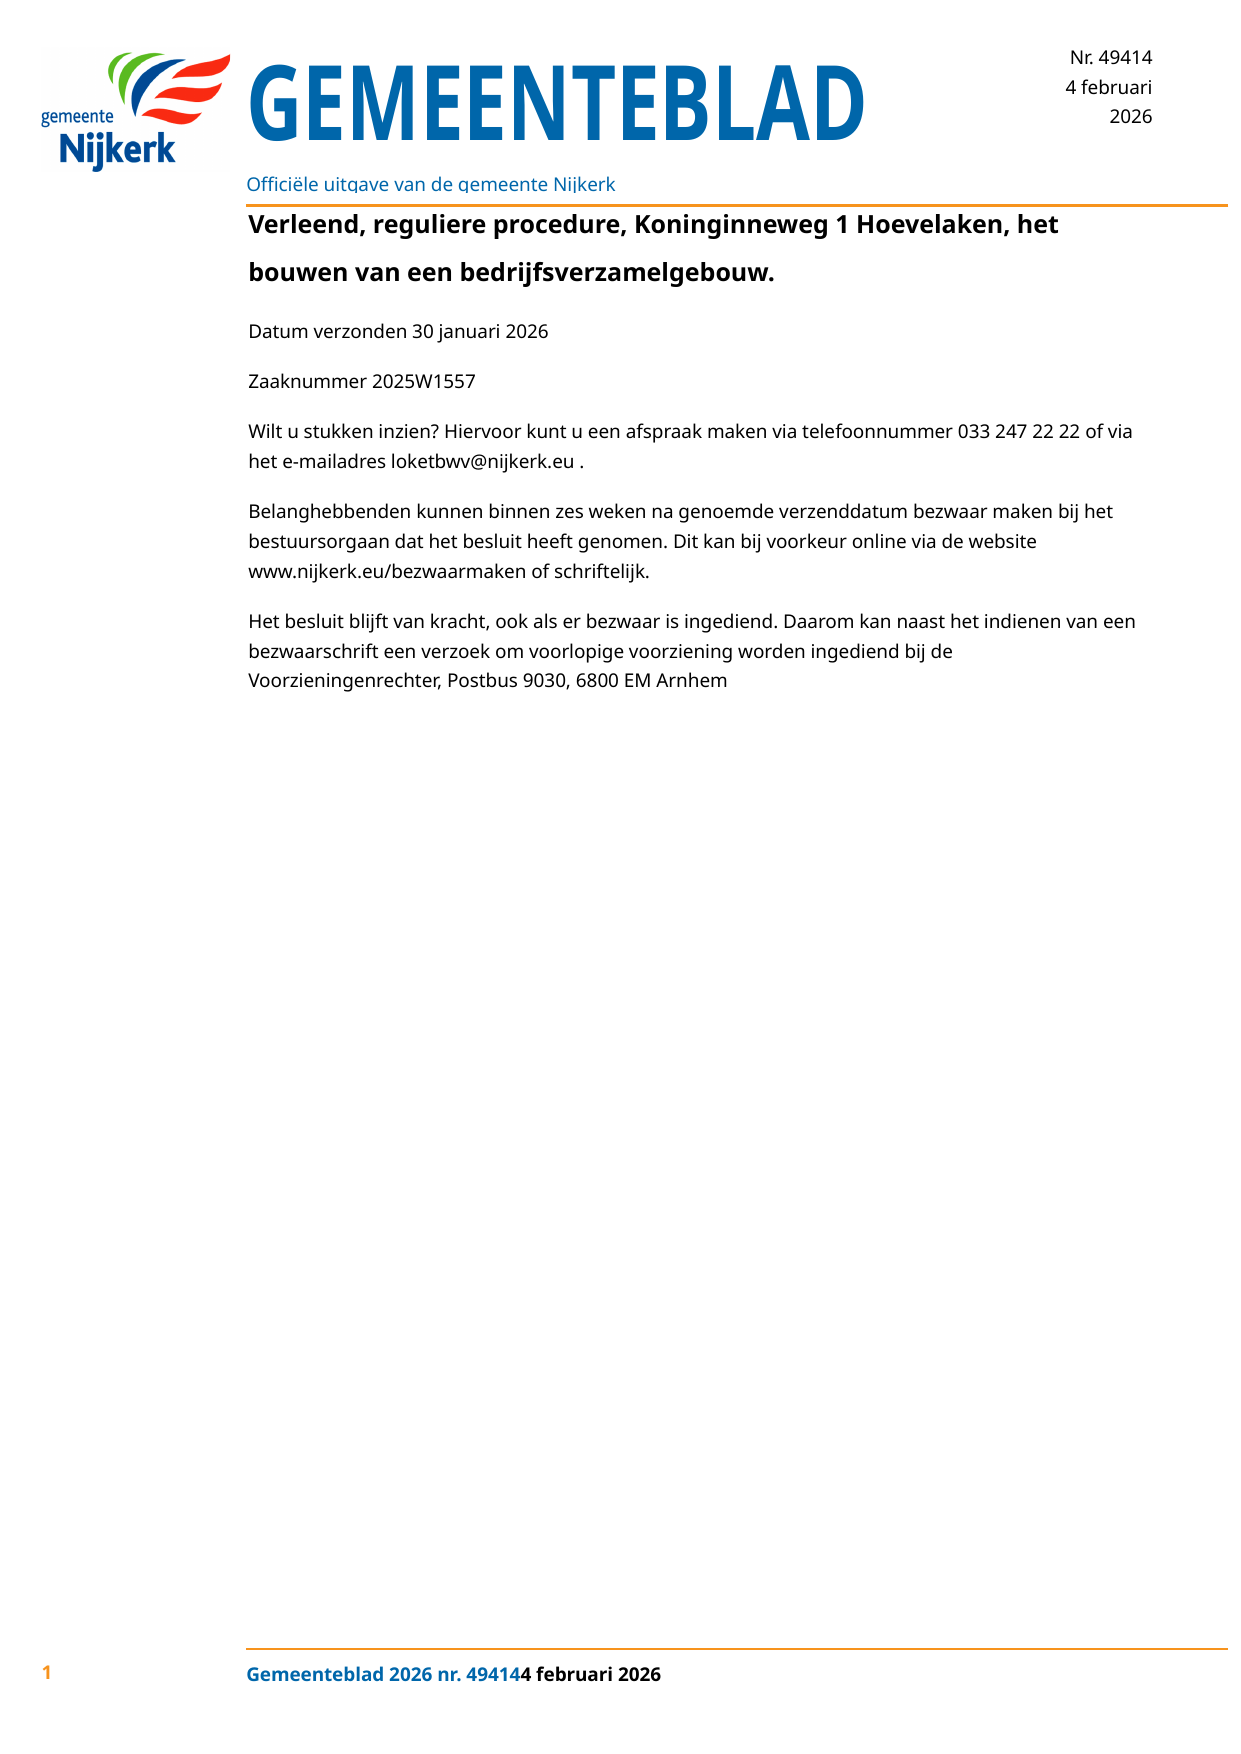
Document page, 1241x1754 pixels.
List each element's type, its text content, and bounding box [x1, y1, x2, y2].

text Verleend, reguliere procedure, Koninginneweg 1 Hoevelaken, het bouwen van een bedrijfsverzamelgebouw. [248, 207, 1152, 288]
text Het besluit blijft van kracht, ook als er bezwaar is ingediend. Daarom kan naast het indienen van een bezwaarschrift een verzoek om voorlopige voorziening worden ingediend bij de Voorzieningenrechter, Postbus 9030, 6800 EM Arnhem [248, 608, 1152, 693]
picture [41, 47, 231, 172]
text Zaaknummer 2025W1557 [248, 368, 1152, 394]
text Wilt u stukken inzien? Hiervoor kunt u een afspraak maken via telefoonnummer 033 247 22 22 of via het e-mailadres loketbwv@nijkerk.eu . [248, 419, 1152, 474]
text Datum verzonden 30 januari 2026 [248, 318, 1152, 344]
text Belanghebbenden kunnen binnen zes weken na genoemde verzenddatum bezwaar maken bij het bestuursorgaan dat het besluit heeft genomen. Dit kan bij voorkeur online via de website www.nijkerk.eu/bezwaarmaken of schriftelijk. [248, 499, 1152, 584]
